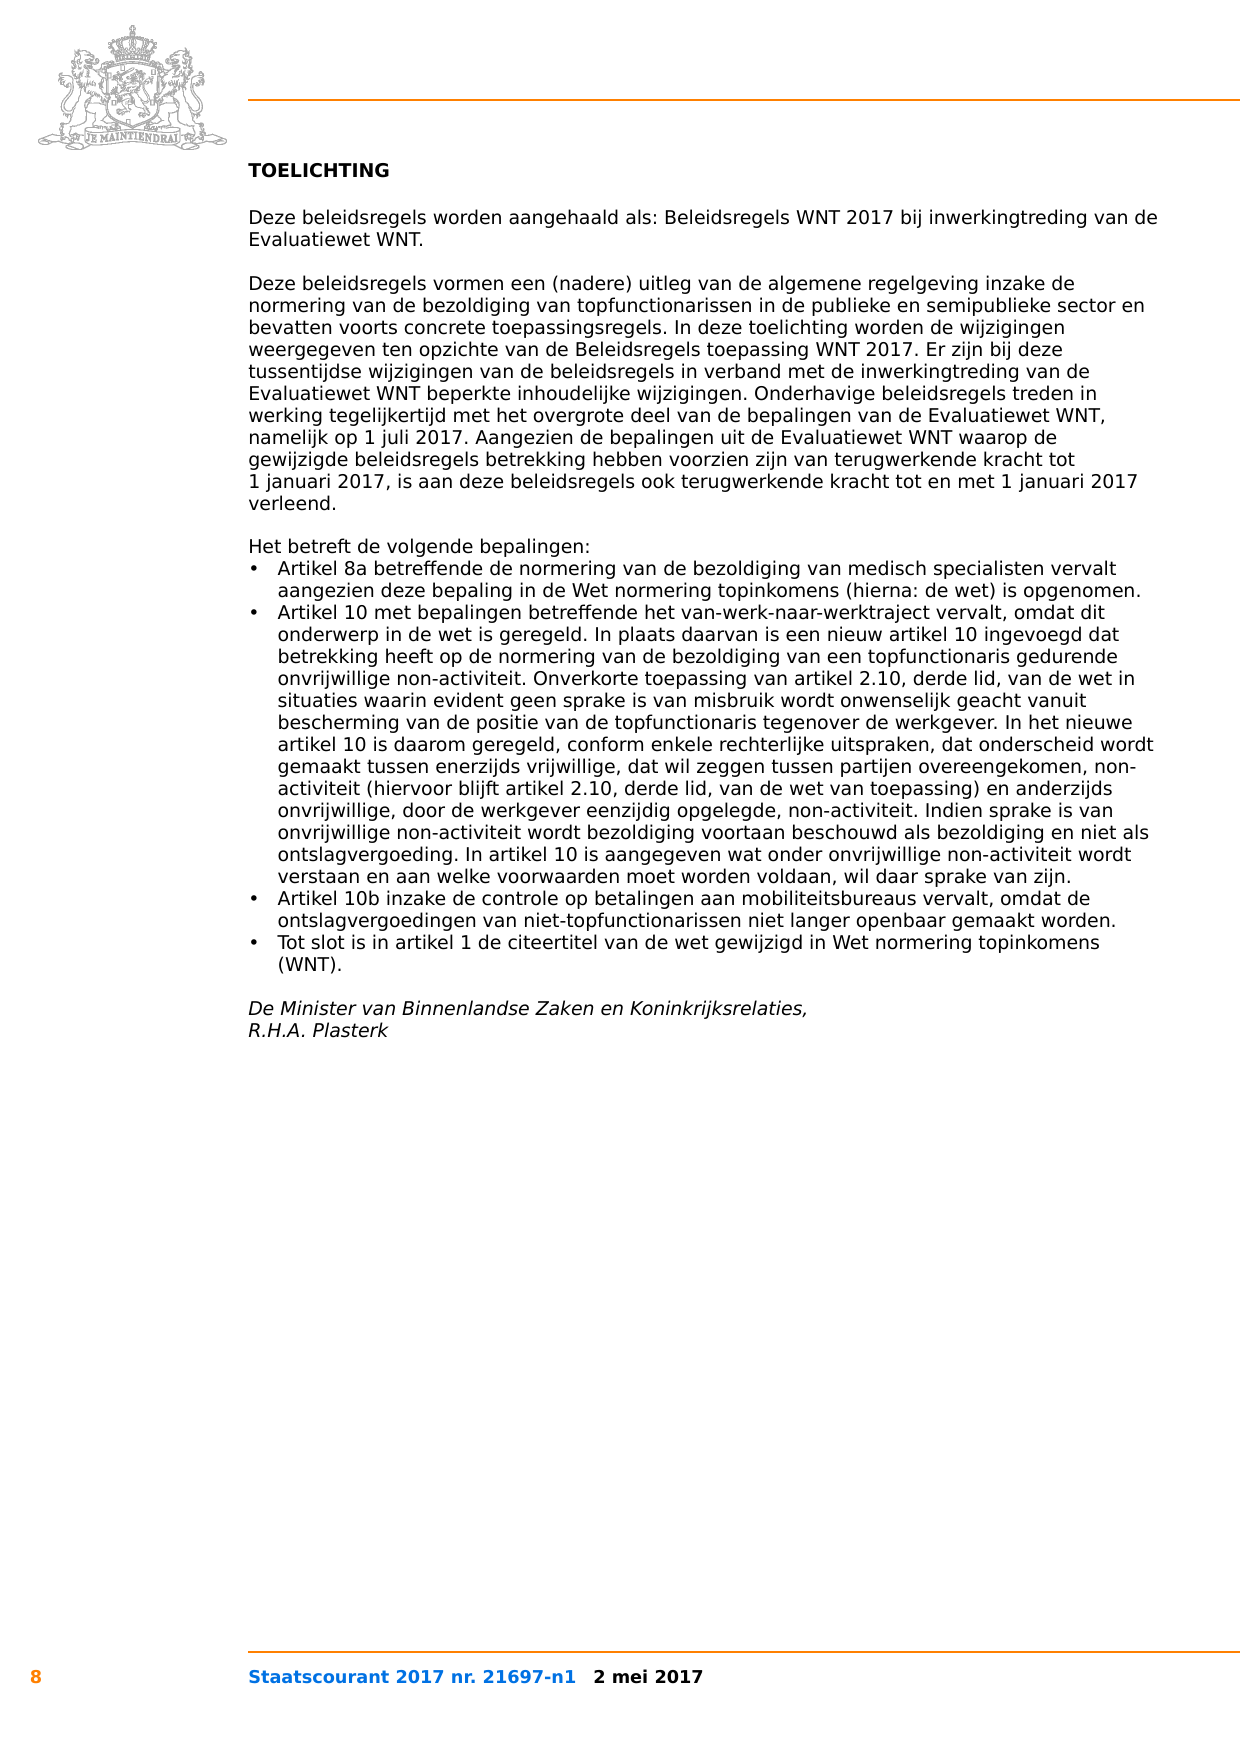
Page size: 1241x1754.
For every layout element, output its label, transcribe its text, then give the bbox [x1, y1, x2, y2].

text Het betreft de volgende bepalingen: [248, 536, 1163, 558]
text • Artikel 10 met bepalingen betreffende het van-werk-naar-werktraject vervalt, omdat dit onderwerp in de wet is geregeld. In plaats daarvan is een nieuw artikel 10 ingevoegd dat betrekking heeft op de normering van de bezoldiging van een topfunctionaris gedurende onvrijwillige non-activiteit. Onverkorte toepassing van artikel 2.10, derde lid, van de wet in situaties waarin evident geen sprake is van misbruik wordt onwenselijk geacht vanuit bescherming van de positie van de topfunctionaris tegenover de werkgever. In het nieuwe artikel 10 is daarom geregeld, conform enkele rechterlijke uitspraken, dat onderscheid wordt gemaakt tussen enerzijds vrijwillige, dat wil zeggen tussen partijen overeengekomen, non-activiteit (hiervoor blijft artikel 2.10, derde lid, van de wet van toepassing) en anderzijds onvrijwillige, door de werkgever eenzijdig opgelegde, non-activiteit. Indien sprake is van onvrijwillige non-activiteit wordt bezoldiging voortaan beschouwd als bezoldiging en niet als ontslagvergoeding. In artikel 10 is aangegeven wat onder onvrijwillige non-activiteit wordt verstaan en aan welke voorwaarden moet worden voldaan, wil daar sprake van zijn. [248, 602, 1163, 888]
subtitle TOELICHTING [248, 160, 1163, 182]
text • Tot slot is in artikel 1 de citeertitel van de wet gewijzigd in Wet normering topinkomens (WNT). [248, 932, 1163, 976]
text • Artikel 10b inzake de controle op betalingen aan mobiliteitsbureaus vervalt, omdat de ontslagvergoedingen van niet-topfunctionarissen niet langer openbaar gemaakt worden. [248, 888, 1163, 932]
text Deze beleidsregels worden aangehaald als: Beleidsregels WNT 2017 bij inwerkingtreding van de Evaluatiewet WNT. [248, 207, 1163, 251]
text Deze beleidsregels vormen een (nadere) uitleg van de algemene regelgeving inzake de normering van de bezoldiging van topfunctionarissen in de publieke en semipublieke sector en bevatten voorts concrete toepassingsregels. In deze toelichting worden de wijzigingen weergegeven ten opzichte van de Beleidsregels toepassing WNT 2017. Er zijn bij deze tussentijdse wijzigingen van de beleidsregels in verband met de inwerkingtreding van de Evaluatiewet WNT beperkte inhoudelijke wijzigingen. Onderhavige beleidsregels treden in werking tegelijkertijd met het overgrote deel van de bepalingen van de Evaluatiewet WNT, namelijk op 1 juli 2017. Aangezien de bepalingen uit de Evaluatiewet WNT waarop de gewijzigde beleidsregels betrekking hebben voorzien zijn van terugwerkende kracht tot 1 januari 2017, is aan deze beleidsregels ook terugwerkende kracht tot en met 1 januari 2017 verleend. [248, 273, 1163, 514]
picture [38, 25, 227, 150]
text • Artikel 8a betreffende de normering van de bezoldiging van medisch specialisten vervalt aangezien deze bepaling in de Wet normering topinkomens (hierna: de wet) is opgenomen. [248, 558, 1163, 602]
text De Minister van Binnenlandse Zaken en Koninkrijksrelaties, R.H.A. Plasterk [248, 998, 1163, 1042]
